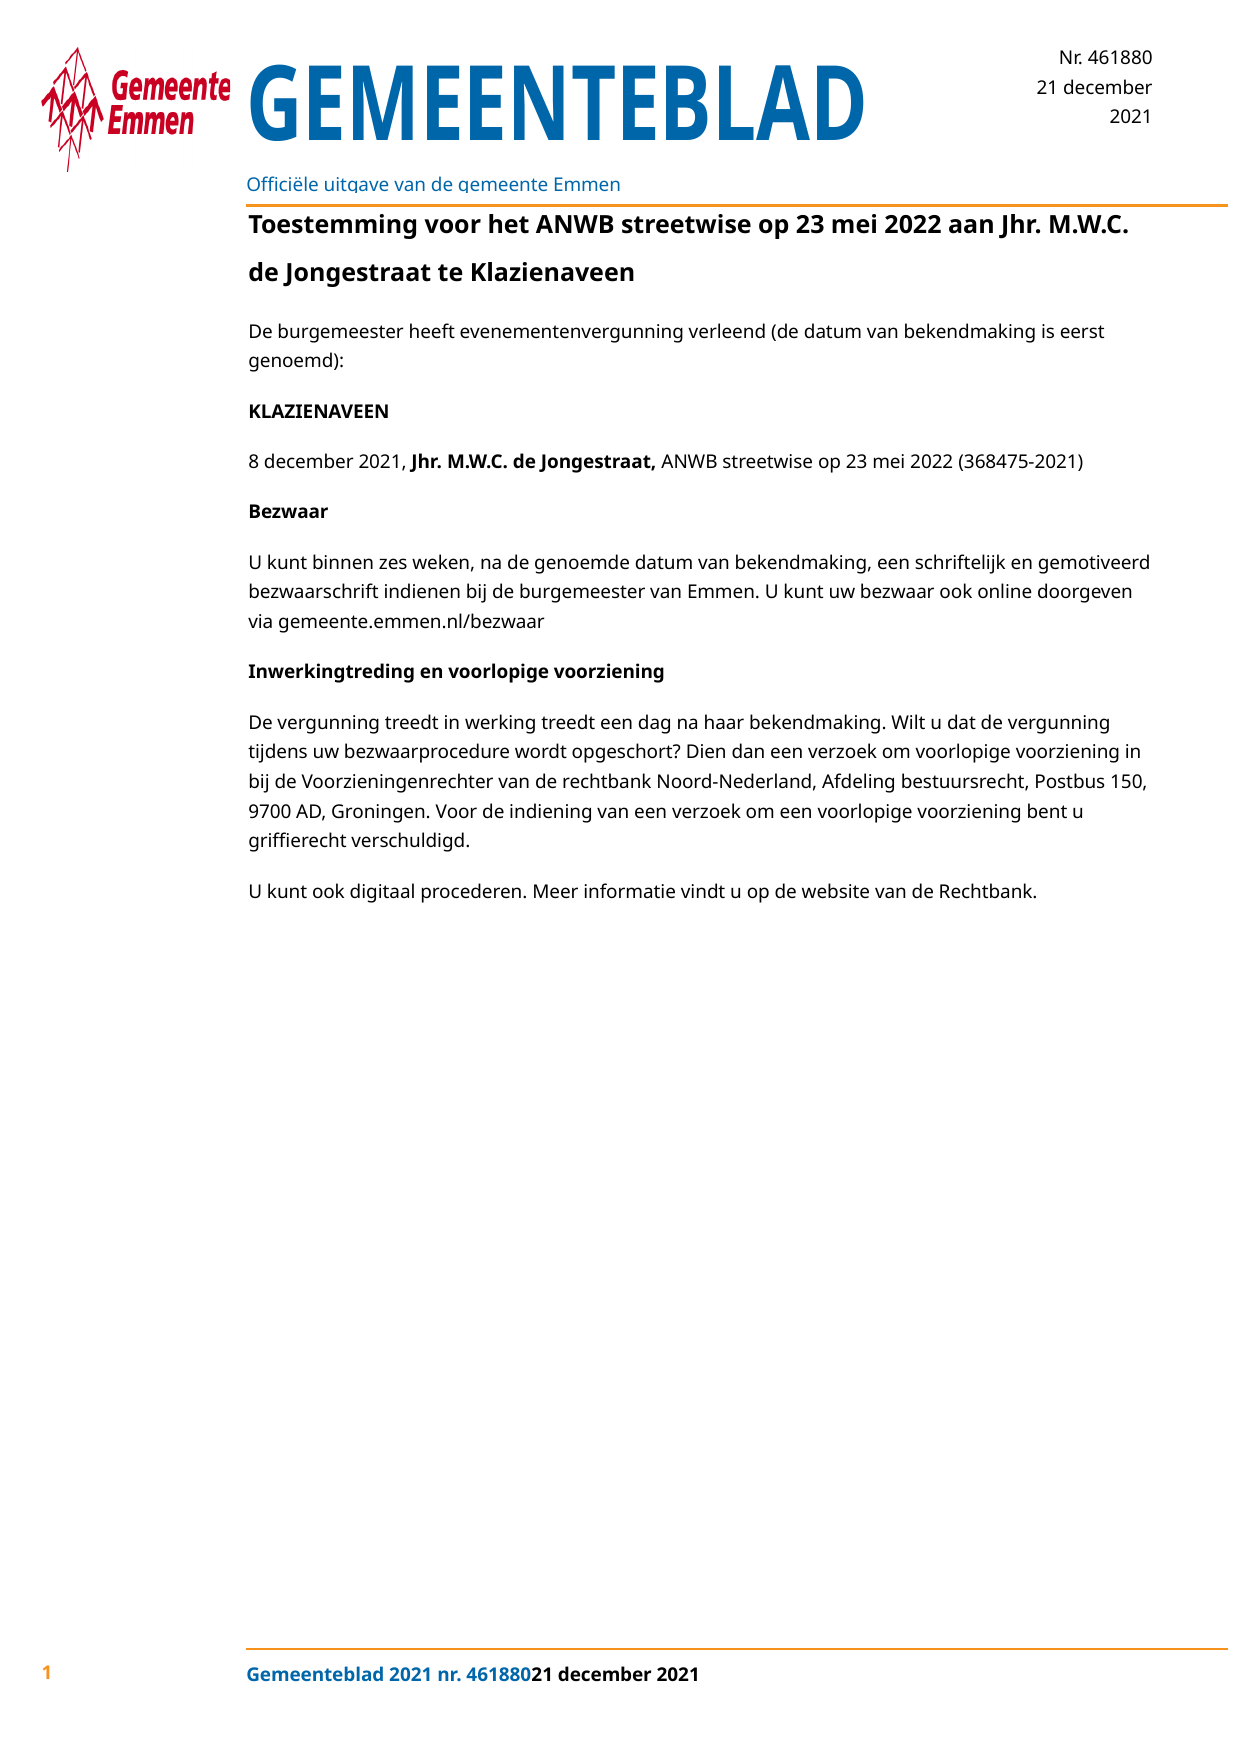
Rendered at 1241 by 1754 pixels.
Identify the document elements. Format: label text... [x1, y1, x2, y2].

text De burgemeester heeft evenementenvergunning verleend (de datum van bekendmaking is eerst genoemd): [248, 318, 1152, 373]
text De vergunning treedt in werking treedt een dag na haar bekendmaking. Wilt u dat de vergunning tijdens uw bezwaarprocedure wordt opgeschort? Dien dan een verzoek om voorlopige voorziening in bij de Voorzieningenrechter van de rechtbank Noord-Nederland, Afdeling bestuursrecht, Postbus 150, 9700 AD, Groningen. Voor de indiening van een verzoek om een voorlopige voorziening bent u griffierecht verschuldigd. [248, 709, 1152, 853]
text KLAZIENAVEEN [248, 398, 1152, 424]
text U kunt binnen zes weken, na de genoemde datum van bekendmaking, een schriftelijk en gemotiveerd bezwaarschrift indienen bij de burgemeester van Emmen. U kunt uw bezwaar ook online doorgeven via gemeente.emmen.nl/bezwaar [248, 549, 1152, 634]
text Bezwaar [248, 499, 1152, 524]
text 8 december 2021, Jhr. M.W.C. de Jongestraat, ANWB streetwise op 23 mei 2022 (368475-2021) [248, 448, 1152, 474]
text Toestemming voor het ANWB streetwise op 23 mei 2022 aan Jhr. M.W.C. de Jongestraat te Klazienaveen [248, 207, 1152, 288]
text Inwerkingtreding en voorlopige voorziening [248, 659, 1152, 684]
text U kunt ook digitaal procederen. Meer informatie vindt u op de website van de Rechtbank. [248, 878, 1152, 904]
picture [41, 47, 231, 172]
